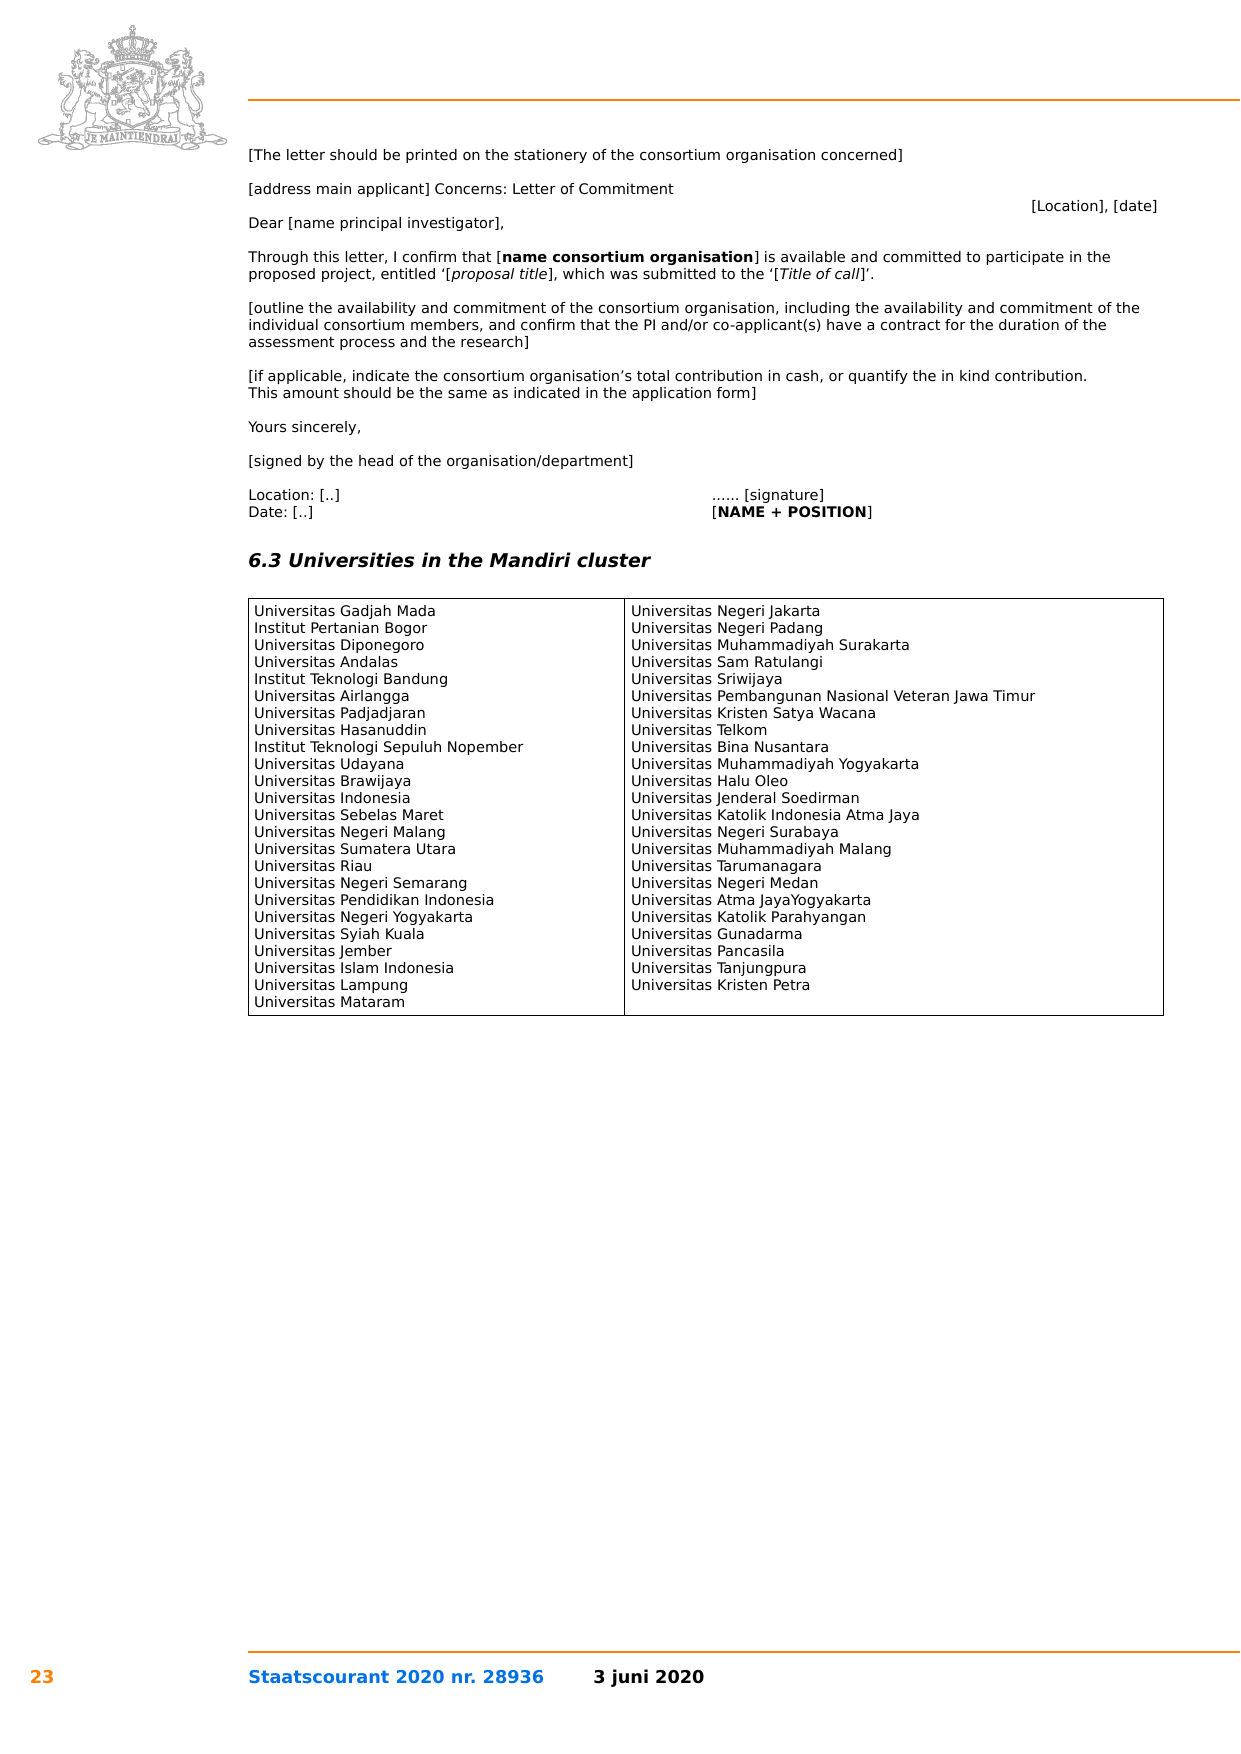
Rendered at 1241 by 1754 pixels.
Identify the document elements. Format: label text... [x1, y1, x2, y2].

table_cell [248, 130, 706, 147]
table_cell [706, 232, 1163, 249]
table_cell [248, 470, 706, 486]
table_cell Dear [name principal investigator], [248, 215, 1163, 232]
table_cell [706, 283, 1163, 300]
table_cell [248, 351, 706, 368]
table_cell [outline the availability and commitment of the consortium organisation, including the availability and commitment of the individual consortium members, and confirm that the PI and/or co-applicant(s) have a contract for the duration of the assessment process and the research] [248, 300, 1163, 351]
subtitle 6.3 Universities in the Mandiri cluster [248, 550, 1163, 572]
table_cell [706, 351, 1163, 368]
table_cell [248, 283, 706, 300]
table_cell [248, 436, 706, 452]
table_cell [Location], [date] [706, 198, 1163, 215]
table_cell [706, 436, 1163, 452]
table_cell [706, 164, 1163, 181]
table_cell [address main applicant] Concerns: Letter of Commitment [248, 181, 1163, 198]
table_cell [248, 198, 706, 215]
table_cell [NAME + POSITION] [706, 504, 1163, 520]
table_header Universitas Negeri Jakarta Universitas Negeri Padang Universitas Muhammadiyah Surakarta Universitas Sam Ratulangi Universitas Sriwijaya Universitas Pembangunan Nasional Veteran Jawa Timur Universitas Kristen Satya Wacana Universitas Telkom Universitas Bina Nusantara Universitas Muhammadiyah Yogyakarta Universitas Halu Oleo Universitas Jenderal Soedirman Universitas Katolik Indonesia Atma Jaya Universitas Negeri Surabaya Universitas Muhammadiyah Malang Universitas Tarumanagara Universitas Negeri Medan Universitas Atma JayaYogyakarta Universitas Katolik Parahyangan Universitas Gunadarma Universitas Pancasila Universitas Tanjungpura Universitas Kristen Petra [625, 599, 1163, 1015]
table_cell [248, 232, 706, 249]
table_cell [706, 402, 1163, 418]
table_cell [signed by the head of the organisation/department] [248, 453, 1163, 469]
table_cell Yours sincerely, [248, 419, 1163, 436]
table_cell [The letter should be printed on the stationery of the consortium organisation concerned] [248, 147, 1163, 164]
table_cell [706, 470, 1163, 486]
table_cell ...... [signature] [706, 486, 1163, 503]
table_cell Through this letter, I confirm that [name consortium organisation] is available and committed to participate in the proposed project, entitled ‘[proposal title], which was submitted to the ‘[Title of call]’. [248, 249, 1163, 283]
table_cell [248, 164, 706, 181]
table_cell [706, 130, 1163, 147]
table_cell Date: [..] [248, 504, 706, 520]
table_cell Location: [..] [248, 486, 706, 503]
table_header Universitas Gadjah Mada Institut Pertanian Bogor Universitas Diponegoro Universitas Andalas Institut Teknologi Bandung Universitas Airlangga Universitas Padjadjaran Universitas Hasanuddin Institut Teknologi Sepuluh Nopember Universitas Udayana Universitas Brawijaya Universitas Indonesia Universitas Sebelas Maret Universitas Negeri Malang Universitas Sumatera Utara Universitas Riau Universitas Negeri Semarang Universitas Pendidikan Indonesia Universitas Negeri Yogyakarta Universitas Syiah Kuala Universitas Jember Universitas Islam Indonesia Universitas Lampung Universitas Mataram [249, 599, 624, 1015]
table_cell [if applicable, indicate the consortium organisation’s total contribution in cash, or quantify the in kind contribution. This amount should be the same as indicated in the application form] [248, 368, 1163, 402]
table_cell [248, 402, 706, 418]
picture [38, 25, 227, 150]
